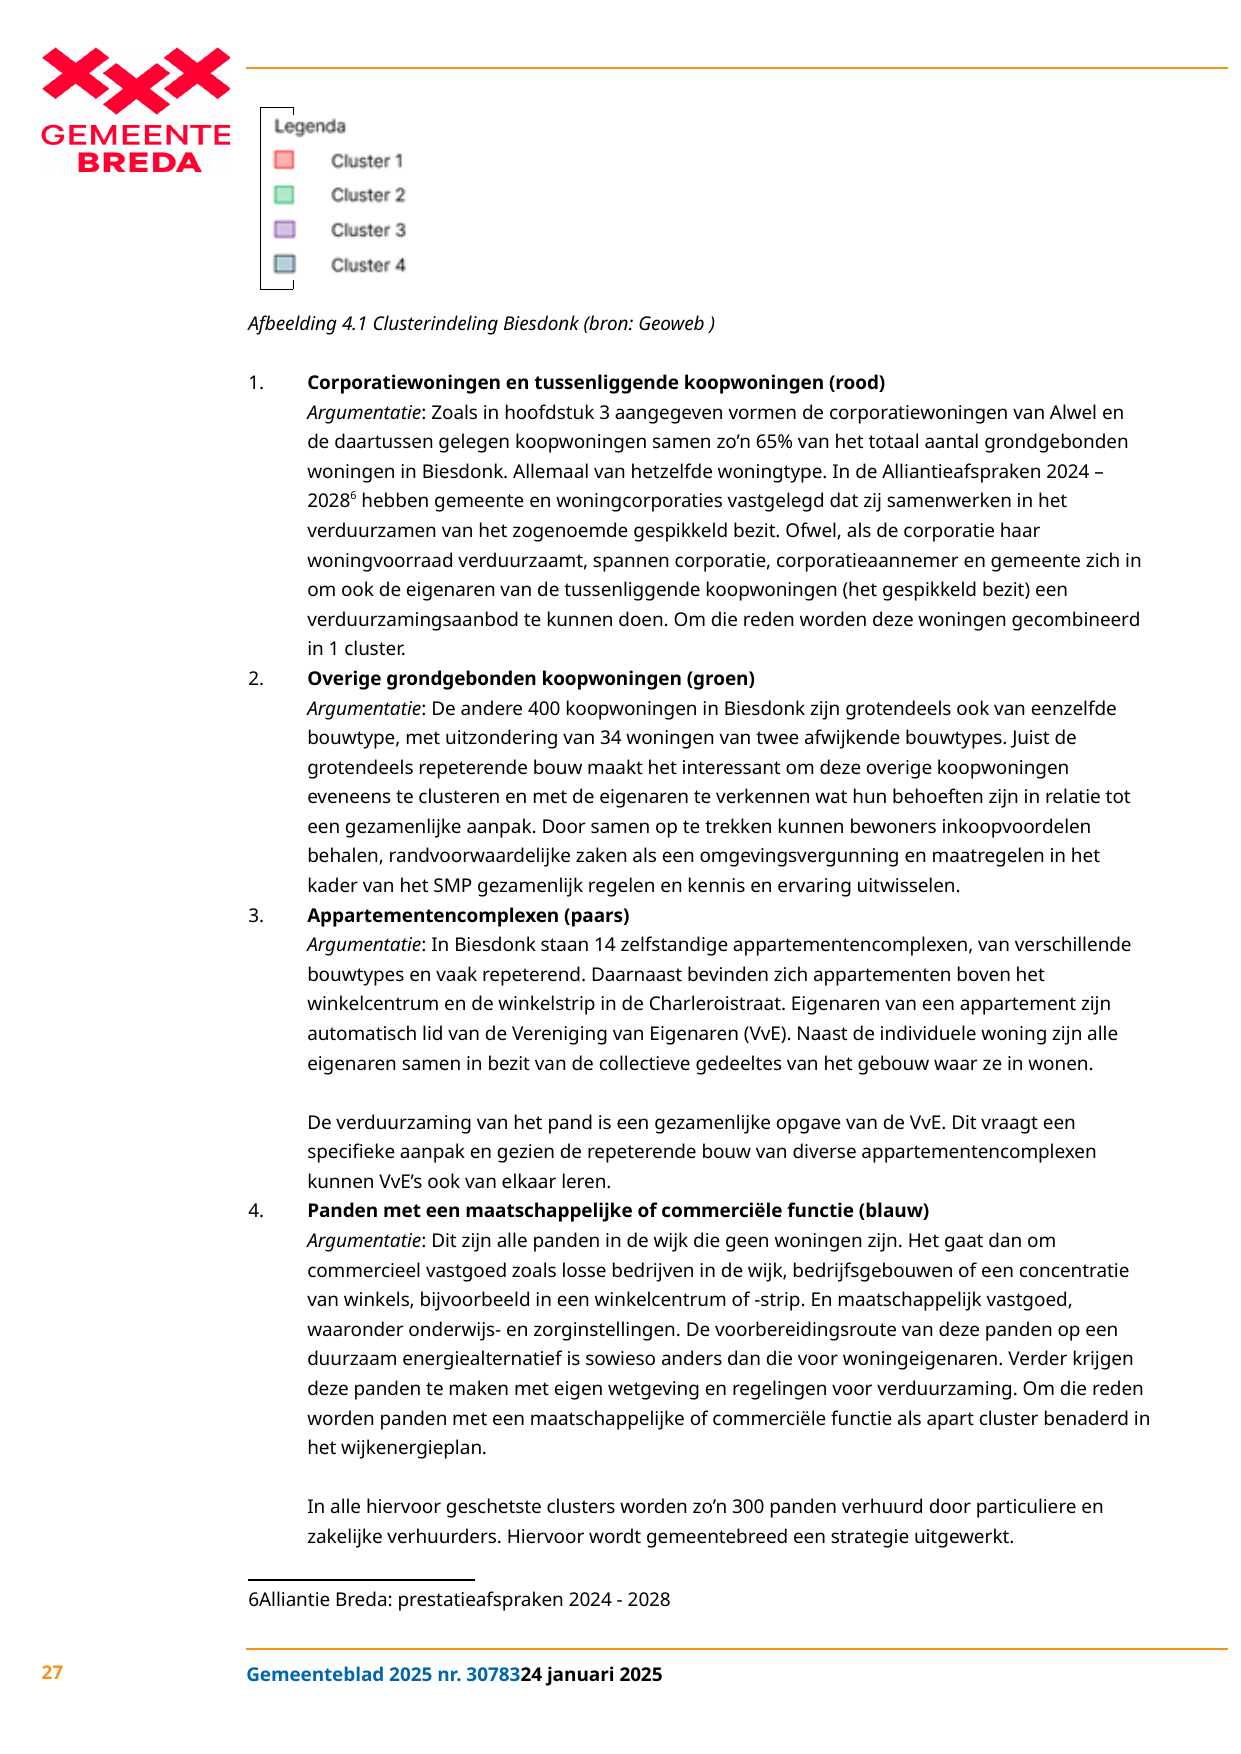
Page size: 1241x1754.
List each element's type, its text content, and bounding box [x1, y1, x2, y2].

list Argumentatie: Zoals in hoofdstuk 3 aangegeven vormen de corporatiewoningen van Alwel en de daartussen gelegen koopwoningen samen zo’n 65% van het totaal aantal grondgebonden woningen in Biesdonk. Allemaal van hetzelfde woningtype. In de Alliantieafspraken 2024 – 2028 hebben gemeente en woningcorporaties vastgelegd dat zij samenwerken in het verduurzamen van het zogenoemde gespikkeld bezit. Ofwel, als de corporatie haar woningvoorraad verduurzaamt, spannen corporatie, corporatieaannemer en gemeente zich in om ook de eigenaren van de tussenliggende koopwoningen (het gespikkeld bezit) een verduurzamingsaanbod te kunnen doen. Om die reden worden deze woningen gecombineerd in 1 cluster. [248, 399, 1152, 661]
list Corporatiewoningen en tussenliggende koopwoningen (rood) [248, 369, 1152, 395]
list Appartementencomplexen (paars) [248, 902, 1152, 927]
picture [268, 115, 417, 280]
list Panden met een maatschappelijke of commerciële functie (blauw) [248, 1198, 1152, 1223]
picture [41, 47, 231, 172]
list Alliantie Breda: prestatieafspraken 2024 - 2028 [248, 1586, 1152, 1612]
list In alle hiervoor geschetste clusters worden zo’n 300 panden verhuurd door particuliere en zakelijke verhuurders. Hiervoor wordt gemeentebreed een strategie uitgewerkt. [248, 1493, 1152, 1549]
list Argumentatie: De andere 400 koopwoningen in Biesdonk zijn grotendeels ook van eenzelfde bouwtype, met uitzondering van 34 woningen van twee afwijkende bouwtypes. Juist de grotendeels repeterende bouw maakt het interessant om deze overige koopwoningen eveneens te clusteren en met de eigenaren te verkennen wat hun behoeften zijn in relatie tot een gezamenlijke aanpak. Door samen op te trekken kunnen bewoners inkoopvoordelen behalen, randvoorwaardelijke zaken als een omgevingsvergunning en maatregelen in het kader van het SMP gezamenlijk regelen en kennis en ervaring uitwisselen. [248, 695, 1152, 898]
list Overige grondgebonden koopwoningen (groen) [248, 665, 1152, 691]
list Argumentatie: In Biesdonk staan 14 zelfstandige appartementencomplexen, van verschillende bouwtypes en vaak repeterend. Daarnaast bevinden zich appartementen boven het winkelcentrum en de winkelstrip in de Charleroistraat. Eigenaren van een appartement zijn automatisch lid van de Vereniging van Eigenaren (VvE). Naast de individuele woning zijn alle eigenaren samen in bezit van de collectieve gedeeltes van het gebouw waar ze in wonen. [248, 931, 1152, 1075]
text Afbeelding 4.1 Clusterindeling Biesdonk (bron: Geoweb ) [248, 310, 1152, 336]
list Argumentatie: Dit zijn alle panden in de wijk die geen woningen zijn. Het gaat dan om commercieel vastgoed zoals losse bedrijven in de wijk, bedrijfsgebouwen of een concentratie van winkels, bijvoorbeeld in een winkelcentrum of -strip. En maatschappelijk vastgoed, waaronder onderwijs- en zorginstellingen. De voorbereidingsroute van deze panden op een duurzaam energiealternatief is sowieso anders dan die voor woningeigenaren. Verder krijgen deze panden te maken met eigen wetgeving en regelingen voor verduurzaming. Om die reden worden panden met een maatschappelijke of commerciële functie als apart cluster benaderd in het wijkenergieplan. [248, 1227, 1152, 1460]
list De verduurzaming van het pand is een gezamenlijke opgave van de VvE. Dit vraagt een specifieke aanpak en gezien de repeterende bouw van diverse appartementencomplexen kunnen VvE’s ook van elkaar leren. [248, 1109, 1152, 1194]
